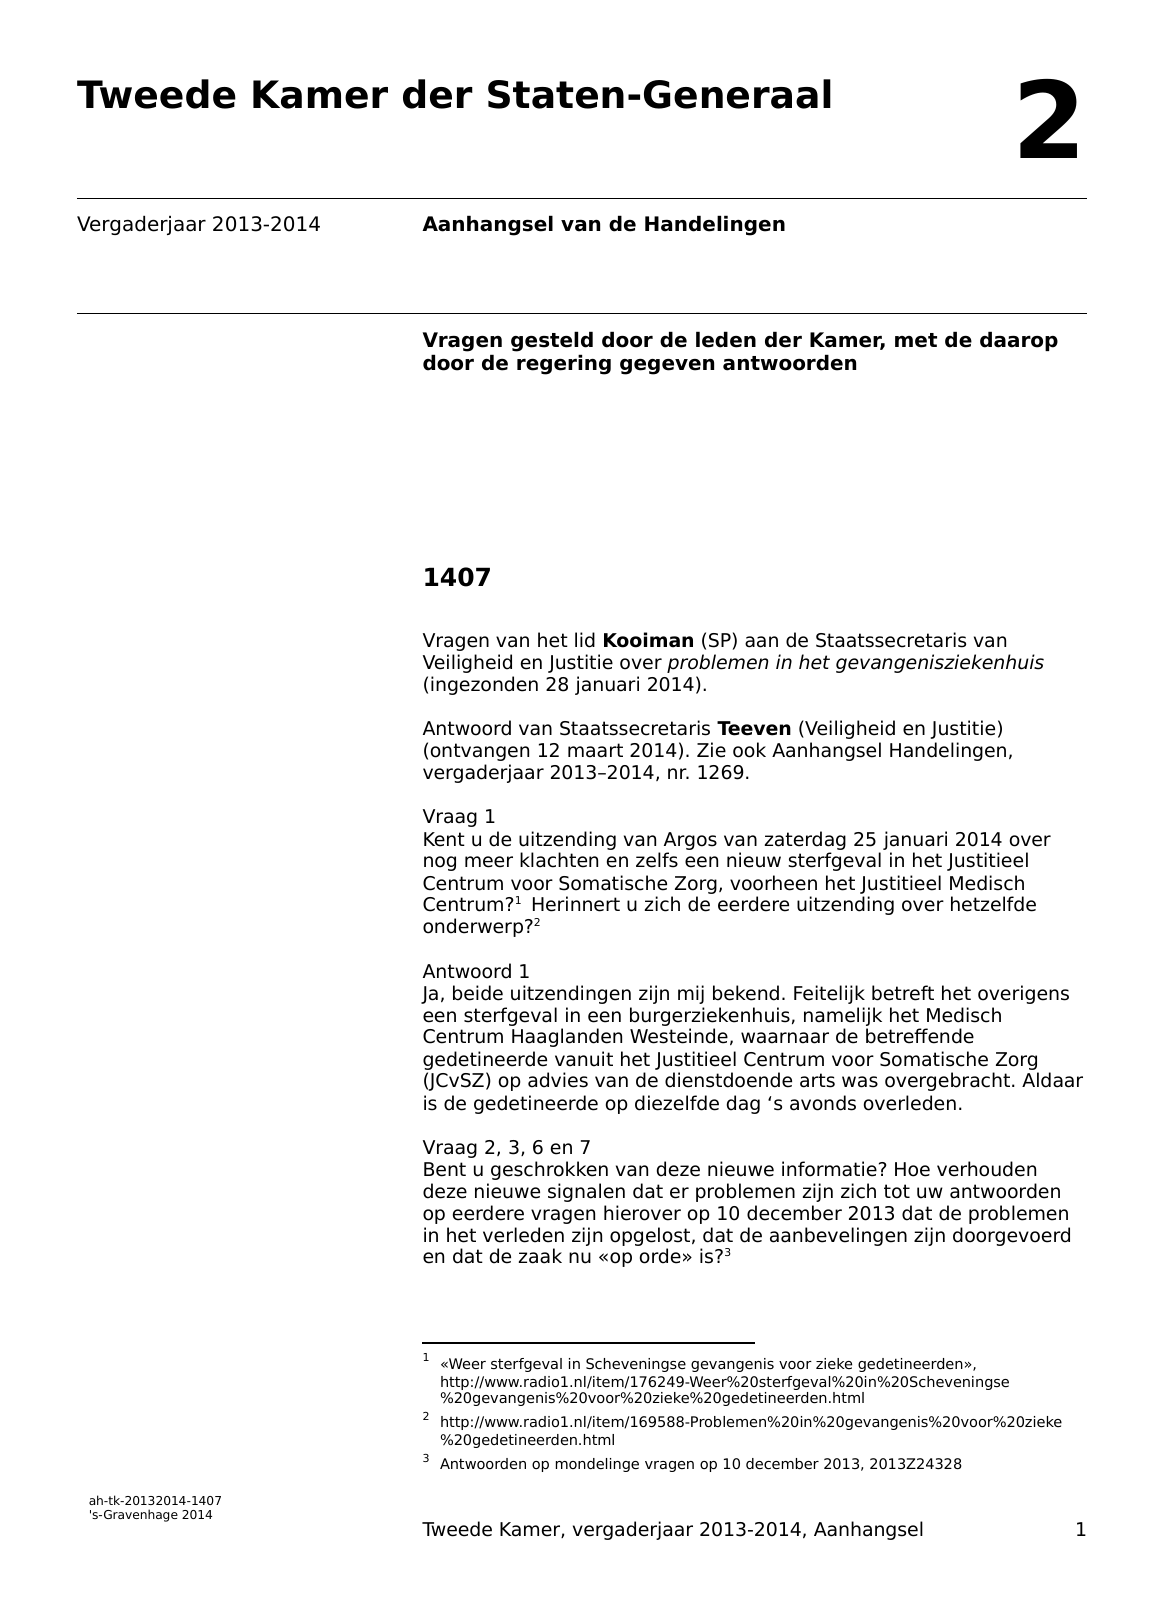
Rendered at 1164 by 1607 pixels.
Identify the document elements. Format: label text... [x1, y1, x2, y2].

text Vraag 2, 3, 6 en 7 [422, 1137, 1087, 1158]
table_cell Vragen gesteld door de leden der Kamer, met de daarop door de regering gegeven antwoorden [422, 314, 1087, 375]
text 1407 [422, 563, 1087, 592]
table_cell [77, 314, 422, 375]
table_header Tweede Kamer der Staten-Generaal [77, 59, 886, 198]
text «Weer sterfgeval in Scheveningse gevangenis voor zieke gedetineerden», http://www.radio1.nl/item/176249-Weer%20sterfgeval%20in%20Scheveningse%20gevangenis%20voor%20zieke%20gedetineerden.html [422, 1352, 1087, 1407]
text Kent u de uitzending van Argos van zaterdag 25 januari 2014 over nog meer klachten en zelfs een nieuw sterfgeval in het Justitieel Centrum voor Somatische Zorg, voorheen het Justitieel Medisch Centrum? Herinnert u zich de eerdere uitzending over hetzelfde onderwerp? [422, 828, 1087, 938]
text ah-tk-20132014-1407 [88, 1494, 323, 1508]
table_header 2 [886, 59, 1087, 198]
text http://www.radio1.nl/item/169588-Problemen%20in%20gevangenis%20voor%20zieke%20gedetineerden.html [422, 1410, 1087, 1449]
text Antwoord 1 [422, 961, 1087, 982]
table_cell Vergaderjaar 2013-2014 [77, 199, 422, 313]
text Vraag 1 [422, 806, 1087, 828]
text Bent u geschrokken van deze nieuwe informatie? Hoe verhouden deze nieuwe signalen dat er problemen zijn zich tot uw antwoorden op eerdere vragen hierover op 10 december 2013 dat de problemen in het verleden zijn opgelost, dat de aanbevelingen zijn doorgevoerd en dat de zaak nu «op orde» is? [422, 1158, 1087, 1268]
text 's-Gravenhage 2014 [88, 1508, 323, 1522]
text Vragen van het lid Kooiman (SP) aan de Staatssecretaris van Veiligheid en Justitie over problemen in het gevangenisziekenhuis (ingezonden 28 januari 2014). [422, 630, 1087, 696]
text Ja, beide uitzendingen zijn mij bekend. Feitelijk betreft het overigens een sterfgeval in een burgerziekenhuis, namelijk het Medisch Centrum Haaglanden Westeinde, waarnaar de betreffende gedetineerde vanuit het Justitieel Centrum voor Somatische Zorg (JCvSZ) op advies van de dienstdoende arts was overgebracht. Aldaar is de gedetineerde op diezelfde dag ‘s avonds overleden. [422, 982, 1087, 1114]
table_cell Aanhangsel van de Handelingen [422, 199, 1087, 313]
text Antwoord van Staatssecretaris Teeven (Veiligheid en Justitie) (ontvangen 12 maart 2014). Zie ook Aanhangsel Handelingen, vergaderjaar 2013–2014, nr. 1269. [422, 718, 1087, 784]
text Antwoorden op mondelinge vragen op 10 december 2013, 2013Z24328 [422, 1452, 1087, 1474]
